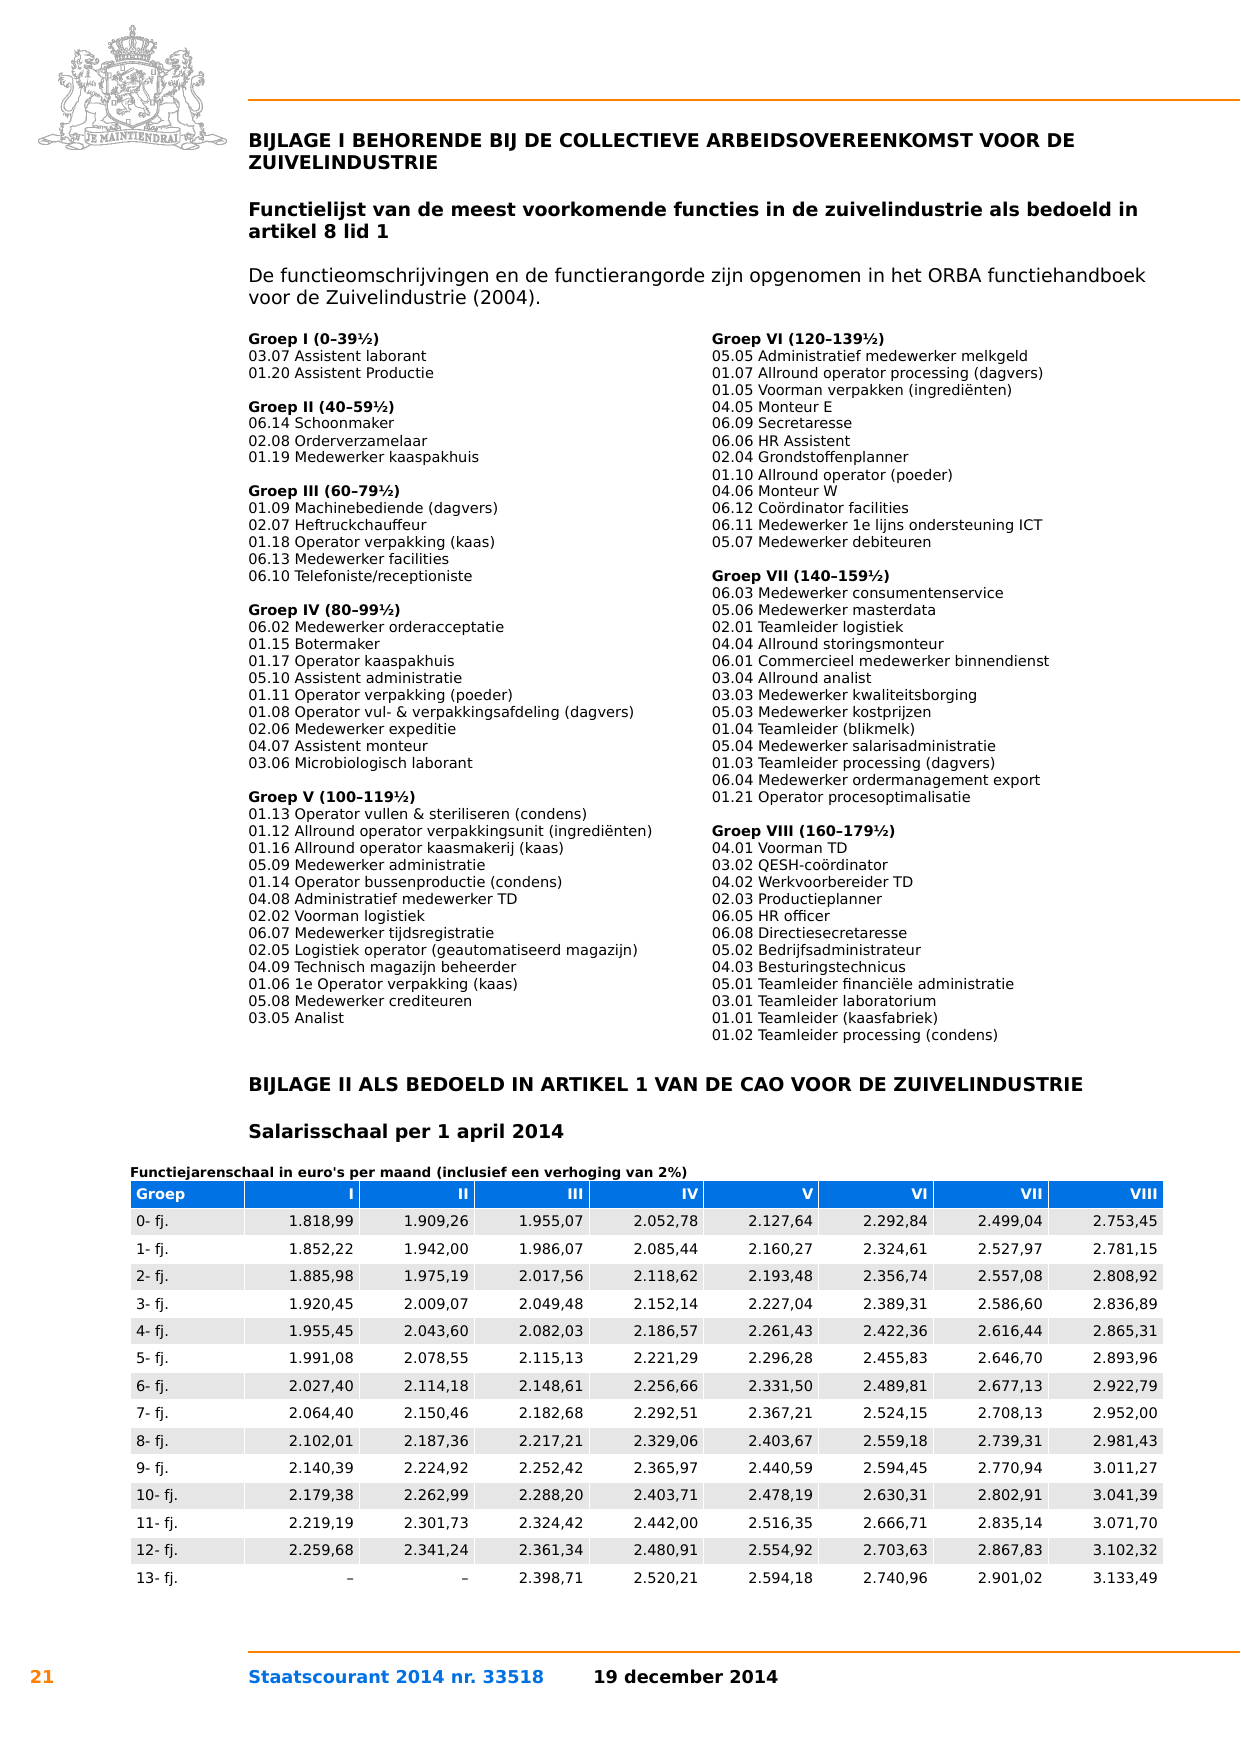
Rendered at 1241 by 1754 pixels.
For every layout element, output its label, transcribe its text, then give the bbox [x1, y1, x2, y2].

table_cell Groep IV (80–99½) [248, 602, 706, 619]
table_cell 2.557,08 [934, 1264, 1048, 1290]
table_cell 05.06 Medewerker masterdata [706, 602, 1163, 619]
table_cell 05.05 Administratief medewerker melkgeld [706, 348, 1163, 364]
table_cell 2.740,96 [819, 1565, 933, 1591]
table_cell 2.893,96 [1049, 1346, 1163, 1372]
table_cell 06.04 Medewerker ordermanagement export [706, 772, 1163, 789]
table_cell 04.04 Allround storingsmonteur [706, 636, 1163, 653]
table_cell 2.677,13 [934, 1373, 1048, 1399]
table_cell 2.770,94 [934, 1455, 1048, 1482]
table_cell 7- fj. [131, 1400, 244, 1427]
table_cell 03.06 Microbiologisch laborant [248, 755, 706, 772]
table_cell 2.102,01 [245, 1428, 359, 1454]
table_cell 06.03 Medewerker consumentenservice [706, 585, 1163, 602]
table_cell 01.13 Operator vullen & steriliseren (condens) [248, 806, 706, 823]
table_cell 01.11 Operator verpakking (poeder) [248, 687, 706, 704]
table_cell 2.836,89 [1049, 1291, 1163, 1317]
table_cell 2.261,43 [704, 1318, 818, 1344]
table_cell 01.07 Allround operator processing (dagvers) [706, 365, 1163, 381]
table_cell 06.01 Commercieel medewerker binnendienst [706, 653, 1163, 670]
table_cell 2.292,51 [590, 1400, 703, 1427]
table_cell 05.04 Medewerker salarisadministratie [706, 738, 1163, 755]
table_cell 2.708,13 [934, 1400, 1048, 1427]
table_cell 12- fj. [131, 1538, 244, 1564]
table_cell 1.986,07 [475, 1236, 589, 1262]
table_cell 01.19 Medewerker kaaspakhuis [248, 449, 706, 466]
table_cell 01.10 Allround operator (poeder) [706, 466, 1163, 483]
table_cell 05.08 Medewerker crediteuren [248, 993, 706, 1010]
table_cell 1.991,08 [245, 1346, 359, 1372]
table_cell 2.227,04 [704, 1291, 818, 1317]
table_cell 2.520,21 [590, 1565, 703, 1591]
table_cell 02.02 Voorman logistiek [248, 908, 706, 925]
table_cell 2.981,43 [1049, 1428, 1163, 1454]
table_cell 01.17 Operator kaaspakhuis [248, 653, 706, 670]
table_cell 2.422,36 [819, 1318, 933, 1344]
table_cell 2.781,15 [1049, 1236, 1163, 1262]
table_cell 2.594,45 [819, 1455, 933, 1482]
table_cell 05.07 Medewerker debiteuren [706, 534, 1163, 551]
table_cell 2.367,21 [704, 1400, 818, 1427]
table_cell 2.331,50 [704, 1373, 818, 1399]
table_cell 06.13 Medewerker facilities [248, 551, 706, 568]
table_cell 2- fj. [131, 1264, 244, 1290]
table_cell 01.09 Machinebediende (dagvers) [248, 500, 706, 517]
table_cell 2.262,99 [360, 1483, 474, 1509]
table_cell 2.952,00 [1049, 1400, 1163, 1427]
table_cell 2.666,71 [819, 1510, 933, 1536]
table_cell 1.885,98 [245, 1264, 359, 1290]
table_cell 2.442,00 [590, 1510, 703, 1536]
table_cell 06.10 Telefoniste/receptioniste [248, 568, 706, 585]
table_cell 01.08 Operator vul- & verpakkingsafdeling (dagvers) [248, 704, 706, 721]
table_cell 2.489,81 [819, 1373, 933, 1399]
table_cell 06.05 HR officer [706, 908, 1163, 925]
table_cell 2.594,18 [704, 1565, 818, 1591]
table_cell Groep V (100–119½) [248, 789, 706, 806]
table_cell 11- fj. [131, 1510, 244, 1536]
table_cell 02.03 Productieplanner [706, 891, 1163, 908]
table_cell 1- fj. [131, 1236, 244, 1262]
table_cell 02.08 Orderverzamelaar [248, 433, 706, 449]
table_cell 2.802,91 [934, 1483, 1048, 1509]
table_cell 2.017,56 [475, 1264, 589, 1290]
table_cell 2.301,73 [360, 1510, 474, 1536]
table_cell 3.041,39 [1049, 1483, 1163, 1509]
table_cell 1.955,45 [245, 1318, 359, 1344]
table_cell 04.01 Voorman TD [706, 840, 1163, 857]
table_cell 2.114,18 [360, 1373, 474, 1399]
table_cell Groep [131, 1181, 244, 1208]
table_cell 2.118,62 [590, 1264, 703, 1290]
table_cell 2.224,92 [360, 1455, 474, 1482]
table_cell 03.02 QESH-coördinator [706, 857, 1163, 874]
table_cell 2.127,64 [704, 1209, 818, 1235]
table_header Groep I (0–39½) [248, 331, 706, 347]
table_cell I [245, 1181, 359, 1208]
table_cell 2.835,14 [934, 1510, 1048, 1536]
table_cell 1.909,26 [360, 1209, 474, 1235]
table_cell 2.586,60 [934, 1291, 1048, 1317]
table_cell 2.361,34 [475, 1538, 589, 1564]
table_cell 2.867,83 [934, 1538, 1048, 1564]
table_cell Groep VIII (160–179½) [706, 823, 1163, 840]
table_cell 2.288,20 [475, 1483, 589, 1509]
table_cell 1.975,19 [360, 1264, 474, 1290]
table_cell 2.739,31 [934, 1428, 1048, 1454]
table_cell 2.324,61 [819, 1236, 933, 1262]
table_cell 02.01 Teamleider logistiek [706, 619, 1163, 636]
table_cell 06.02 Medewerker orderacceptatie [248, 619, 706, 636]
table_cell 1.942,00 [360, 1236, 474, 1262]
table_cell 2.085,44 [590, 1236, 703, 1262]
table_cell 01.02 Teamleider processing (condens) [706, 1027, 1163, 1044]
subtitle Functielijst van de meest voorkomende functies in de zuivelindustrie als bedoeld in artikel 8 lid 1 [248, 199, 1163, 243]
table_cell 05.10 Assistent administratie [248, 670, 706, 687]
table_cell 05.01 Teamleider financiële administratie [706, 976, 1163, 993]
table_cell 01.16 Allround operator kaasmakerij (kaas) [248, 840, 706, 857]
table_cell 2.187,36 [360, 1428, 474, 1454]
table_cell 2.365,97 [590, 1455, 703, 1482]
table_cell 04.02 Werkvoorbereider TD [706, 874, 1163, 891]
table_cell 8- fj. [131, 1428, 244, 1454]
table_cell 2.150,46 [360, 1400, 474, 1427]
table_cell 2.630,31 [819, 1483, 933, 1509]
table_cell 2.753,45 [1049, 1209, 1163, 1235]
table_cell 0- fj. [131, 1209, 244, 1235]
table_cell 9- fj. [131, 1455, 244, 1482]
table_cell [248, 381, 706, 398]
table_cell 01.05 Voorman verpakken (ingrediënten) [706, 381, 1163, 398]
table_cell Groep VII (140–159½) [706, 568, 1163, 585]
table_cell 10- fj. [131, 1483, 244, 1509]
table_cell VII [934, 1181, 1048, 1208]
table_cell 01.20 Assistent Productie [248, 365, 706, 381]
table_cell 02.06 Medewerker expeditie [248, 721, 706, 738]
table_cell 2.140,39 [245, 1455, 359, 1482]
table_cell 2.296,28 [704, 1346, 818, 1372]
table_cell 05.02 Bedrijfsadministrateur [706, 942, 1163, 959]
table_cell 2.186,57 [590, 1318, 703, 1344]
table_cell 04.09 Technisch magazijn beheerder [248, 959, 706, 976]
table_cell 2.259,68 [245, 1538, 359, 1564]
table_cell V [704, 1181, 818, 1208]
table_cell 2.480,91 [590, 1538, 703, 1564]
table_cell Groep III (60–79½) [248, 483, 706, 500]
table_cell 04.05 Monteur E [706, 399, 1163, 415]
table_cell 2.221,29 [590, 1346, 703, 1372]
table_cell [248, 772, 706, 789]
table_cell 2.499,04 [934, 1209, 1048, 1235]
table_cell 06.09 Secretaresse [706, 415, 1163, 432]
table_cell 03.01 Teamleider laboratorium [706, 993, 1163, 1010]
table_cell 2.865,31 [1049, 1318, 1163, 1344]
table_cell 01.21 Operator procesoptimalisatie [706, 789, 1163, 806]
table_cell 2.922,79 [1049, 1373, 1163, 1399]
table_cell 2.455,83 [819, 1346, 933, 1372]
table_cell Groep II (40–59½) [248, 399, 706, 415]
table_cell 04.07 Assistent monteur [248, 738, 706, 755]
table_cell 2.808,92 [1049, 1264, 1163, 1290]
table_cell 06.11 Medewerker 1e lijns ondersteuning ICT [706, 517, 1163, 534]
table_header Groep VI (120–139½) [706, 331, 1163, 347]
table_cell [248, 585, 706, 602]
table_cell 03.05 Analist [248, 1010, 706, 1027]
table_cell 2.616,44 [934, 1318, 1048, 1344]
table_cell 2.478,19 [704, 1483, 818, 1509]
table_cell 1.818,99 [245, 1209, 359, 1235]
table_cell 2.329,06 [590, 1428, 703, 1454]
table_cell 2.559,18 [819, 1428, 933, 1454]
table_cell 2.217,21 [475, 1428, 589, 1454]
table_cell 04.08 Administratief medewerker TD [248, 891, 706, 908]
table_cell 4- fj. [131, 1318, 244, 1344]
table_cell 2.082,03 [475, 1318, 589, 1344]
table_header Functiejarenschaal in euro's per maand (inclusief een verhoging van 2%) [130, 1165, 1163, 1180]
table_cell 05.09 Medewerker administratie [248, 857, 706, 874]
table_cell 2.009,07 [360, 1291, 474, 1317]
table_cell 6- fj. [131, 1373, 244, 1399]
table_cell 01.18 Operator verpakking (kaas) [248, 534, 706, 551]
table_cell VIII [1049, 1181, 1163, 1208]
table_cell 2.554,92 [704, 1538, 818, 1564]
table_cell IV [590, 1181, 703, 1208]
table_cell 2.403,67 [704, 1428, 818, 1454]
table_cell 2.252,42 [475, 1455, 589, 1482]
table_cell 2.341,24 [360, 1538, 474, 1564]
table_cell 2.389,31 [819, 1291, 933, 1317]
table_cell 2.160,27 [704, 1236, 818, 1262]
table_cell 04.06 Monteur W [706, 483, 1163, 500]
table_cell – [360, 1565, 474, 1591]
table_cell 3- fj. [131, 1291, 244, 1317]
table_cell 06.08 Directiesecretaresse [706, 925, 1163, 942]
table_cell 02.05 Logistiek operator (geautomatiseerd magazijn) [248, 942, 706, 959]
table_cell [248, 1027, 706, 1044]
table_cell 13- fj. [131, 1565, 244, 1591]
table_cell 2.078,55 [360, 1346, 474, 1372]
table_cell 2.516,35 [704, 1510, 818, 1536]
picture [38, 25, 227, 150]
table_cell 1.920,45 [245, 1291, 359, 1317]
table_cell 3.071,70 [1049, 1510, 1163, 1536]
subtitle BIJLAGE II ALS BEDOELD IN ARTIKEL 1 VAN DE CAO VOOR DE ZUIVELINDUSTRIE [248, 1074, 1163, 1096]
table_cell 04.03 Besturingstechnicus [706, 959, 1163, 976]
table_cell 2.182,68 [475, 1400, 589, 1427]
table_cell 2.403,71 [590, 1483, 703, 1509]
table_cell III [475, 1181, 589, 1208]
table_cell [706, 551, 1163, 568]
table_cell 2.324,42 [475, 1510, 589, 1536]
table_cell 2.152,14 [590, 1291, 703, 1317]
table_cell 03.04 Allround analist [706, 670, 1163, 687]
table_cell 06.06 HR Assistent [706, 433, 1163, 449]
table_cell 01.03 Teamleider processing (dagvers) [706, 755, 1163, 772]
table_cell [706, 806, 1163, 823]
table_cell 03.07 Assistent laborant [248, 348, 706, 364]
table_cell 2.148,61 [475, 1373, 589, 1399]
table_cell 2.398,71 [475, 1565, 589, 1591]
table_cell 01.12 Allround operator verpakkingsunit (ingrediënten) [248, 823, 706, 840]
table_cell 2.027,40 [245, 1373, 359, 1399]
table_cell 5- fj. [131, 1346, 244, 1372]
table_cell 1.852,22 [245, 1236, 359, 1262]
table_cell 01.14 Operator bussenproductie (condens) [248, 874, 706, 891]
table_cell 2.193,48 [704, 1264, 818, 1290]
table_cell 3.011,27 [1049, 1455, 1163, 1482]
table_cell 2.052,78 [590, 1209, 703, 1235]
table_cell 06.12 Coördinator facilities [706, 500, 1163, 517]
table_cell 02.04 Grondstoffenplanner [706, 449, 1163, 466]
table_cell 03.03 Medewerker kwaliteitsborging [706, 687, 1163, 704]
text De functieomschrijvingen en de functierangorde zijn opgenomen in het ORBA functiehandboek voor de Zuivelindustrie (2004). [248, 265, 1163, 309]
table_cell 01.01 Teamleider (kaasfabriek) [706, 1010, 1163, 1027]
table_cell 2.064,40 [245, 1400, 359, 1427]
table_cell 3.133,49 [1049, 1565, 1163, 1591]
table_cell 2.524,15 [819, 1400, 933, 1427]
subtitle Salarisschaal per 1 april 2014 [248, 1121, 1163, 1143]
table_cell 01.06 1e Operator verpakking (kaas) [248, 976, 706, 993]
table_cell 2.049,48 [475, 1291, 589, 1317]
table_cell 2.646,70 [934, 1346, 1048, 1372]
table_cell [248, 466, 706, 483]
table_cell 2.440,59 [704, 1455, 818, 1482]
table_cell 2.179,38 [245, 1483, 359, 1509]
table_cell VI [819, 1181, 933, 1208]
table_cell 01.04 Teamleider (blikmelk) [706, 721, 1163, 738]
table_cell 1.955,07 [475, 1209, 589, 1235]
table_cell 2.043,60 [360, 1318, 474, 1344]
table_cell – [245, 1565, 359, 1591]
table_cell 3.102,32 [1049, 1538, 1163, 1564]
table_cell 2.292,84 [819, 1209, 933, 1235]
table_cell 2.527,97 [934, 1236, 1048, 1262]
table_cell 2.219,19 [245, 1510, 359, 1536]
table_cell 06.07 Medewerker tijdsregistratie [248, 925, 706, 942]
subtitle BIJLAGE I BEHORENDE BIJ DE COLLECTIEVE ARBEIDSOVEREENKOMST VOOR DE ZUIVELINDUSTRIE [248, 130, 1163, 174]
table_cell 2.256,66 [590, 1373, 703, 1399]
table_cell 01.15 Botermaker [248, 636, 706, 653]
table_cell 2.901,02 [934, 1565, 1048, 1591]
table_cell 2.115,13 [475, 1346, 589, 1372]
table_cell II [360, 1181, 474, 1208]
table_cell 05.03 Medewerker kostprijzen [706, 704, 1163, 721]
table_cell 02.07 Heftruckchauffeur [248, 517, 706, 534]
table_cell 2.703,63 [819, 1538, 933, 1564]
table_cell 06.14 Schoonmaker [248, 415, 706, 432]
table_cell 2.356,74 [819, 1264, 933, 1290]
